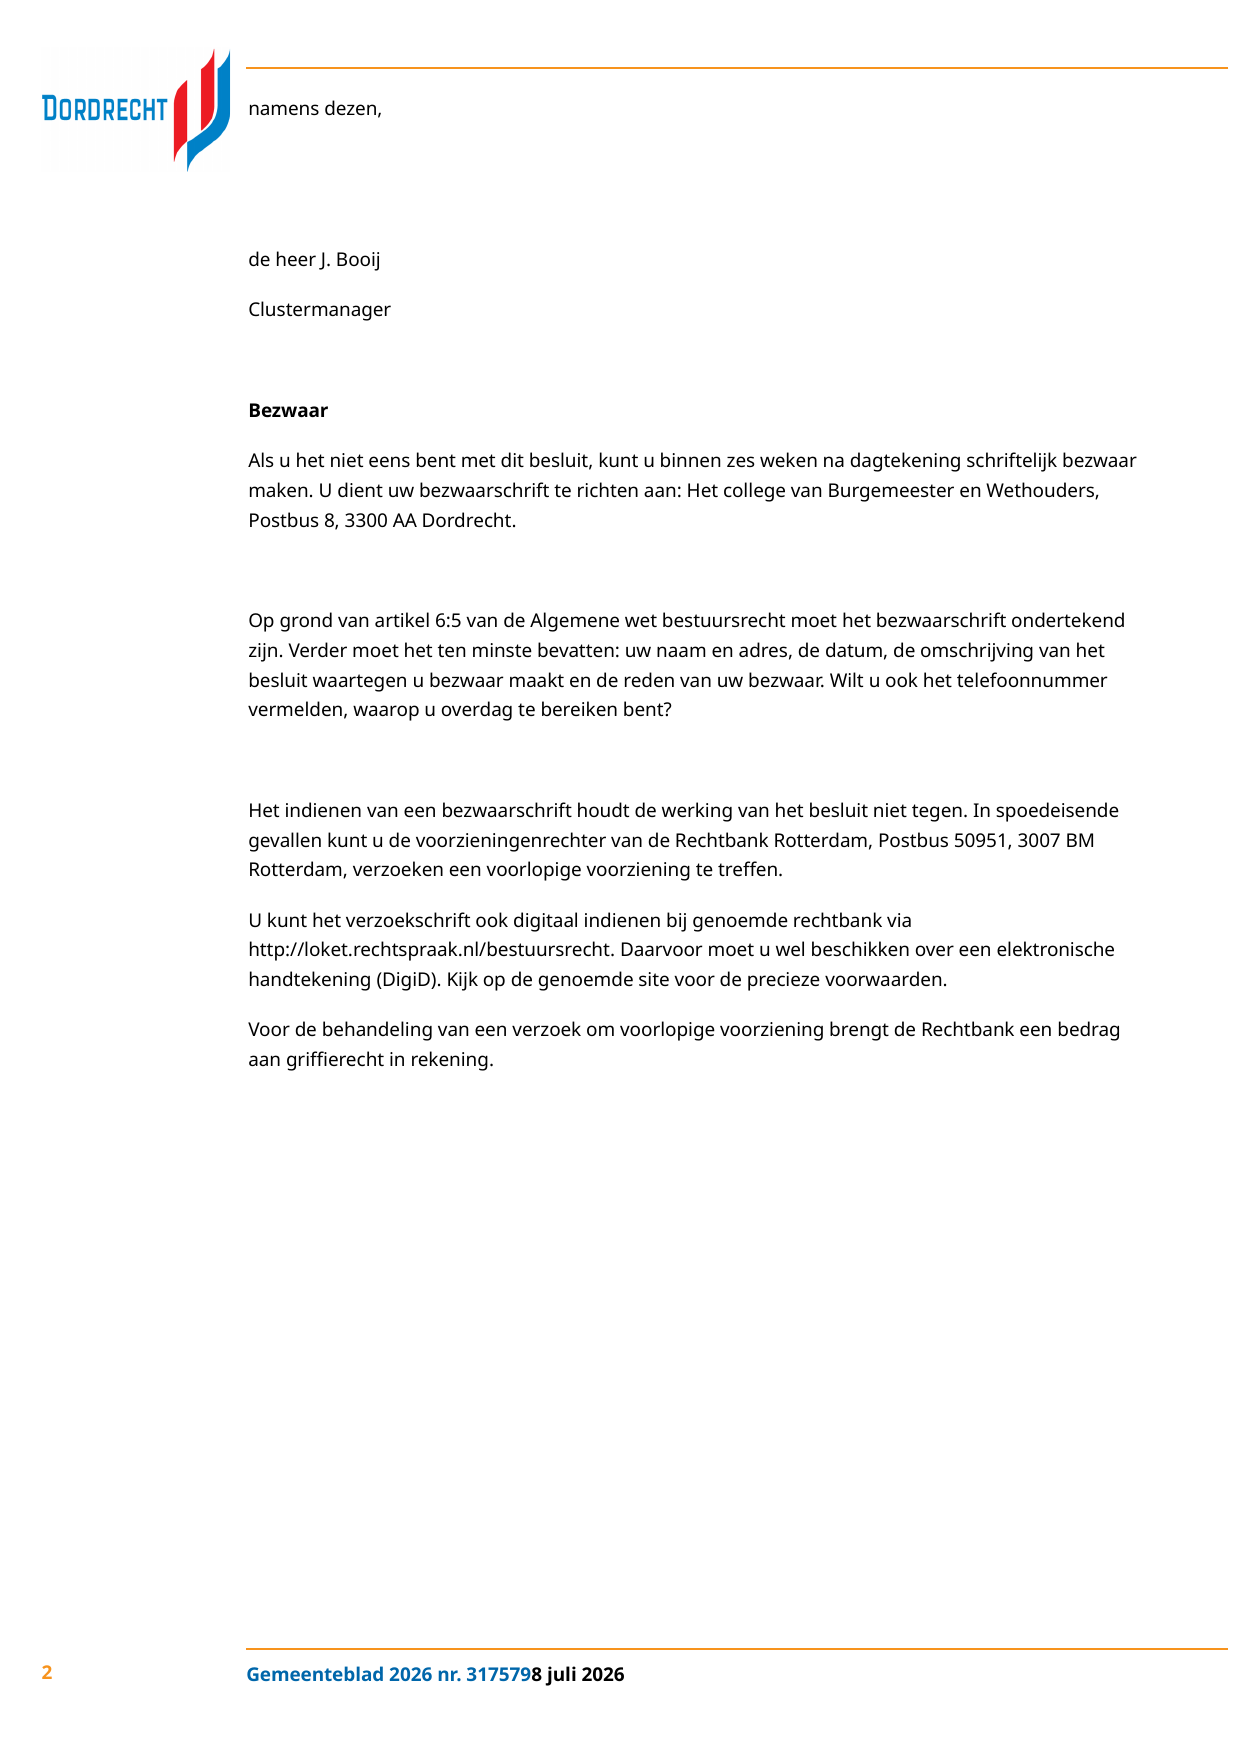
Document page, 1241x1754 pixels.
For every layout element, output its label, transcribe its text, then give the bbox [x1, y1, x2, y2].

text namens dezen, [248, 95, 1152, 121]
text de heer J. Booij [248, 246, 1152, 272]
text Op grond van artikel 6:5 van de Algemene wet bestuursrecht moet het bezwaarschrift ondertekend zijn. Verder moet het ten minste bevatten: uw naam en adres, de datum, de omschrijving van het besluit waartegen u bezwaar maakt en de reden van uw bezwaar. Wilt u ook het telefoonnummer vermelden, waarop u overdag te bereiken bent? [248, 608, 1152, 722]
text Het indienen van een bezwaarschrift houdt de werking van het besluit niet tegen. In spoedeisende gevallen kunt u de voorzieningenrechter van de Rechtbank Rotterdam, Postbus 50951, 3007 BM Rotterdam, verzoeken een voorlopige voorziening te treffen. [248, 797, 1152, 882]
text Clustermanager [248, 296, 1152, 322]
text Als u het niet eens bent met dit besluit, kunt u binnen zes weken na dagtekening schriftelijk bezwaar maken. U dient uw bezwaarschrift te richten aan: Het college van Burgemeester en Wethouders, Postbus 8, 3300 AA Dordrecht. [248, 448, 1152, 533]
text U kunt het verzoekschrift ook digitaal indienen bij genoemde rechtbank via http://loket.rechtspraak.nl/bestuursrecht. Daarvoor moet u wel beschikken over een elektronische handtekening (DigiD). Kijk op de genoemde site voor de precieze voorwaarden. [248, 907, 1152, 992]
text Bezwaar [248, 397, 1152, 423]
picture [41, 47, 231, 172]
text Voor de behandeling van een verzoek om voorlopige voorziening brengt de Rechtbank een bedrag aan griffierecht in rekening. [248, 1016, 1152, 1072]
